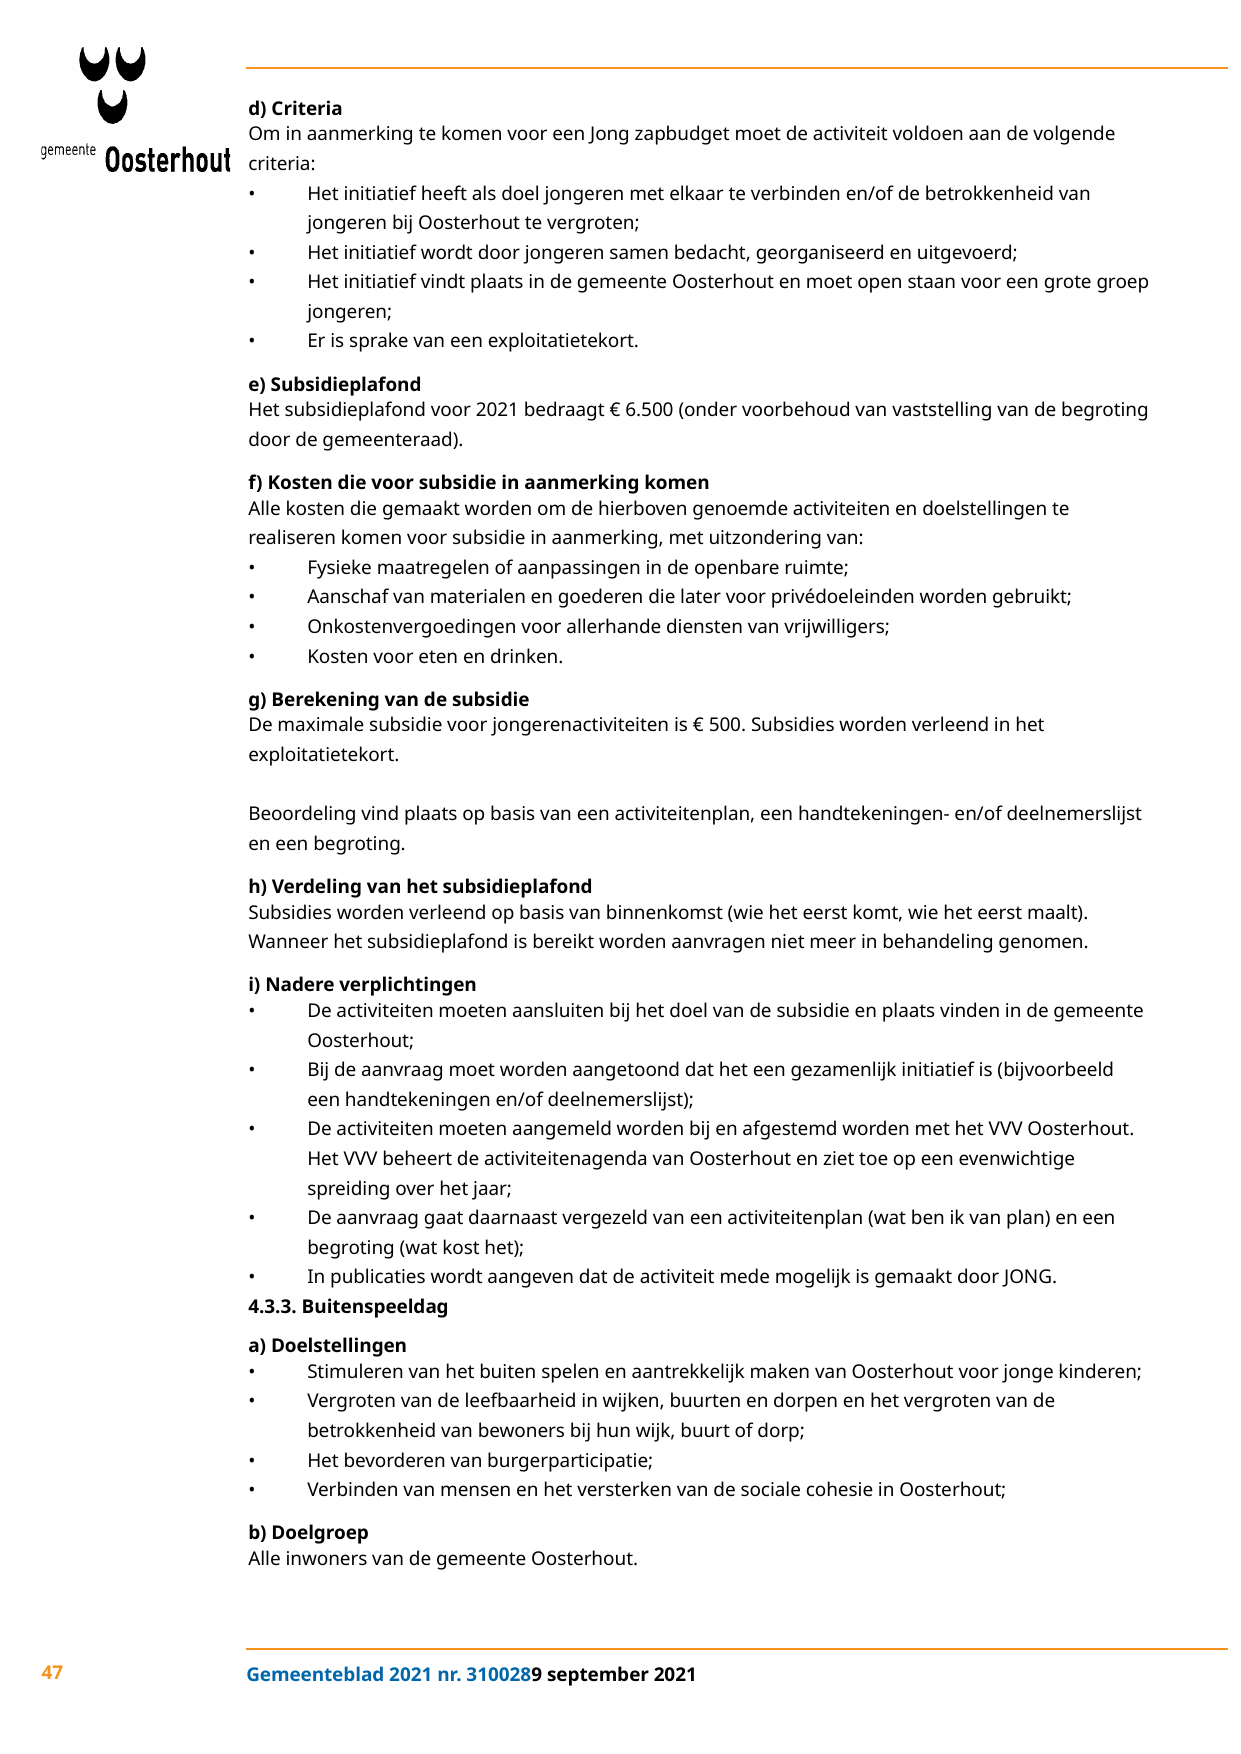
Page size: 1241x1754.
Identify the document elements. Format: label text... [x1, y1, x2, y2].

text Het subsidieplafond voor 2021 bedraagt € 6.500 (onder voorbehoud van vaststelling van de begroting door de gemeenteraad). [248, 396, 1152, 452]
list De activiteiten moeten aangemeld worden bij en afgestemd worden met het VVV Oosterhout. Het VVV beheert de activiteitenagenda van Oosterhout en ziet toe op een evenwichtige spreiding over het jaar; [248, 1116, 1152, 1201]
list Vergroten van de leefbaarheid in wijken, buurten en dorpen en het vergroten van de betrokkenheid van bewoners bij hun wijk, buurt of dorp; [248, 1388, 1152, 1443]
list De aanvraag gaat daarnaast vergezeld van een activiteitenplan (wat ben ik van plan) en een begroting (wat kost het); [248, 1204, 1152, 1260]
list Het initiatief vindt plaats in de gemeente Oosterhout en moet open staan voor een grote groep jongeren; [248, 268, 1152, 324]
text Beoordeling vind plaats op basis van een activiteitenplan, een handtekeningen- en/of deelnemerslijst en een begroting. [248, 800, 1152, 856]
list Fysieke maatregelen of aanpassingen in de openbare ruimte; [248, 554, 1152, 580]
text h) Verdeling van het subsidieplafond [248, 873, 1152, 899]
list Er is sprake van een exploitatietekort. [248, 328, 1152, 353]
list Het initiatief wordt door jongeren samen bedacht, georganiseerd en uitgevoerd; [248, 239, 1152, 264]
text 4.3.3. Buitenspeeldag [248, 1293, 1152, 1319]
list In publicaties wordt aangeven dat de activiteit mede mogelijk is gemaakt door JONG. [248, 1263, 1152, 1289]
list Bij de aanvraag moet worden aangetoond dat het een gezamenlijk initiatief is (bijvoorbeeld een handtekeningen en/of deelnemerslijst); [248, 1056, 1152, 1112]
list Aanschaf van materialen en goederen die later voor privédoeleinden worden gebruikt; [248, 584, 1152, 609]
text d) Criteria [248, 95, 1152, 121]
list Kosten voor eten en drinken. [248, 643, 1152, 668]
text i) Nadere verplichtingen [248, 972, 1152, 997]
text f) Kosten die voor subsidie in aanmerking komen [248, 469, 1152, 495]
text a) Doelstellingen [248, 1332, 1152, 1358]
text Alle kosten die gemaakt worden om de hierboven genoemde activiteiten en doelstellingen te realiseren komen voor subsidie in aanmerking, met uitzondering van: [248, 495, 1152, 550]
text Alle inwoners van de gemeente Oosterhout. [248, 1545, 1152, 1571]
text g) Berekening van de subsidie [248, 686, 1152, 712]
picture [41, 47, 231, 172]
list De activiteiten moeten aansluiten bij het doel van de subsidie en plaats vinden in de gemeente Oosterhout; [248, 997, 1152, 1053]
list Verbinden van mensen en het versterken van de sociale cohesie in Oosterhout; [248, 1476, 1152, 1502]
list Stimuleren van het buiten spelen en aantrekkelijk maken van Oosterhout voor jonge kinderen; [248, 1358, 1152, 1384]
text b) Doelgroep [248, 1519, 1152, 1545]
list Het bevorderen van burgerparticipatie; [248, 1447, 1152, 1473]
text Subsidies worden verleend op basis van binnenkomst (wie het eerst komt, wie het eerst maalt). Wanneer het subsidieplafond is bereikt worden aanvragen niet meer in behandeling genomen. [248, 899, 1152, 954]
text Om in aanmerking te komen voor een Jong zapbudget moet de activiteit voldoen aan de volgende criteria: [248, 121, 1152, 176]
list Onkostenvergoedingen voor allerhande diensten van vrijwilligers; [248, 613, 1152, 639]
list Het initiatief heeft als doel jongeren met elkaar te verbinden en/of de betrokkenheid van jongeren bij Oosterhout te vergroten; [248, 180, 1152, 235]
text De maximale subsidie voor jongerenactiviteiten is € 500. Subsidies worden verleend in het exploitatietekort. [248, 712, 1152, 767]
text e) Subsidieplafond [248, 371, 1152, 396]
